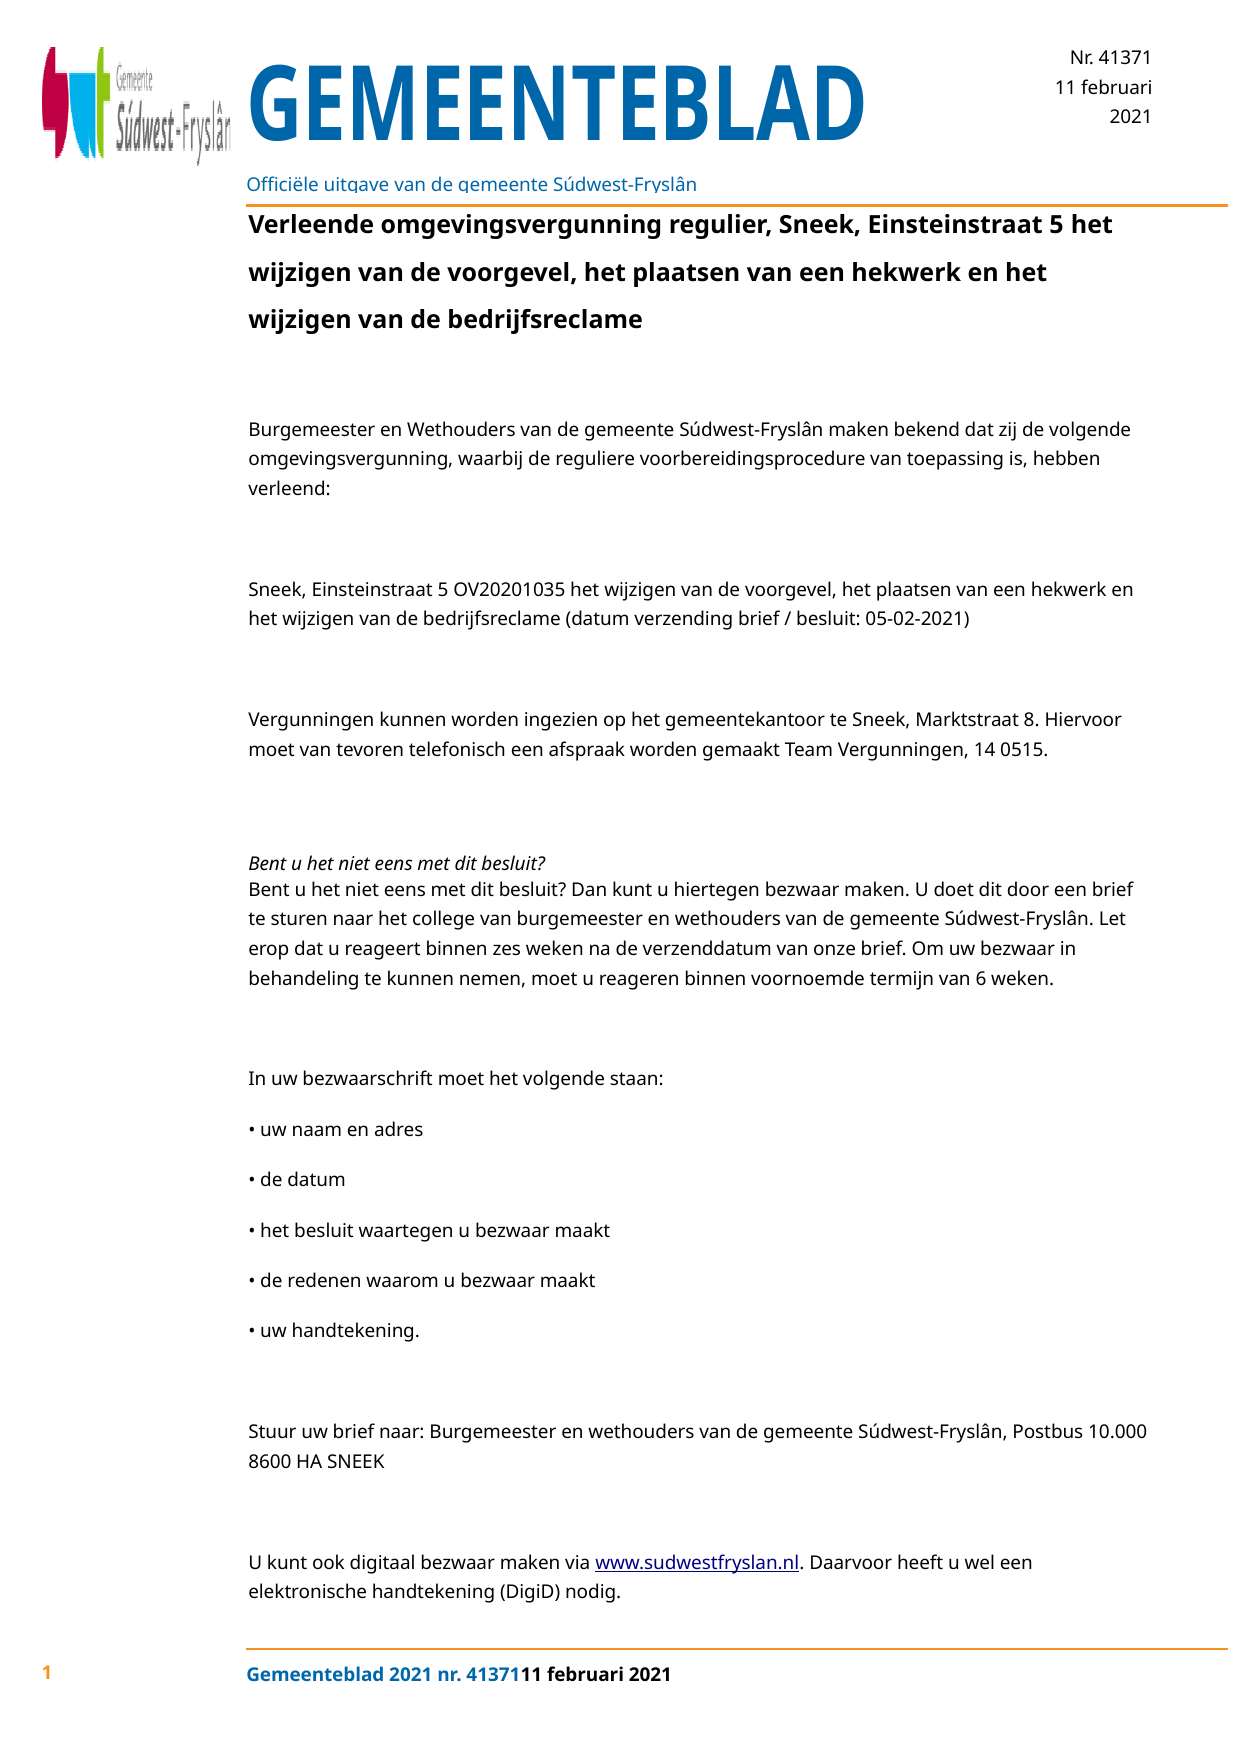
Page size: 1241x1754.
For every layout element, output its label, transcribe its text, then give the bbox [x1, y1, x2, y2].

text Stuur uw brief naar: Burgemeester en wethouders van de gemeente Súdwest-Fryslân, Postbus 10.000 8600 HA SNEEK [248, 1418, 1152, 1474]
text Verleende omgevingsvergunning regulier, Sneek, Einsteinstraat 5 het wijzigen van de voorgevel, het plaatsen van een hekwerk en het wijzigen van de bedrijfsreclame [248, 207, 1152, 336]
text • uw naam en adres [248, 1116, 1152, 1142]
text U kunt ook digitaal bezwaar maken via www.sudwestfryslan.nl. Daarvoor heeft u wel een elektronische handtekening (DigiD) nodig. [248, 1549, 1152, 1604]
text Bent u het niet eens met dit besluit? Dan kunt u hiertegen bezwaar maken. U doet dit door een brief te sturen naar het college van burgemeester en wethouders van de gemeente Súdwest-Fryslân. Let erop dat u reageert binnen zes weken na de verzenddatum van onze brief. Om uw bezwaar in behandeling te kunnen nemen, moet u reageren binnen voornoemde termijn van 6 weken. [248, 876, 1152, 991]
text • de redenen waarom u bezwaar maakt [248, 1267, 1152, 1293]
picture [41, 47, 231, 172]
text • uw handtekening. [248, 1318, 1152, 1343]
text • het besluit waartegen u bezwaar maakt [248, 1217, 1152, 1243]
text Sneek, Einsteinstraat 5 OV20201035 het wijzigen van de voorgevel, het plaatsen van een hekwerk en het wijzigen van de bedrijfsreclame (datum verzending brief / besluit: 05-02-2021) [248, 576, 1152, 631]
text Burgemeester en Wethouders van de gemeente Súdwest-Fryslân maken bekend dat zij de volgende omgevingsvergunning, waarbij de reguliere voorbereidingsprocedure van toepassing is, hebben verleend: [248, 416, 1152, 501]
text Vergunningen kunnen worden ingezien op het gemeentekantoor te Sneek, Marktstraat 8. Hiervoor moet van tevoren telefonisch een afspraak worden gemaakt Team Vergunningen, 14 0515. [248, 706, 1152, 762]
text In uw bezwaarschrift moet het volgende staan: [248, 1066, 1152, 1091]
text Bent u het niet eens met dit besluit? [248, 850, 1152, 876]
text • de datum [248, 1166, 1152, 1192]
